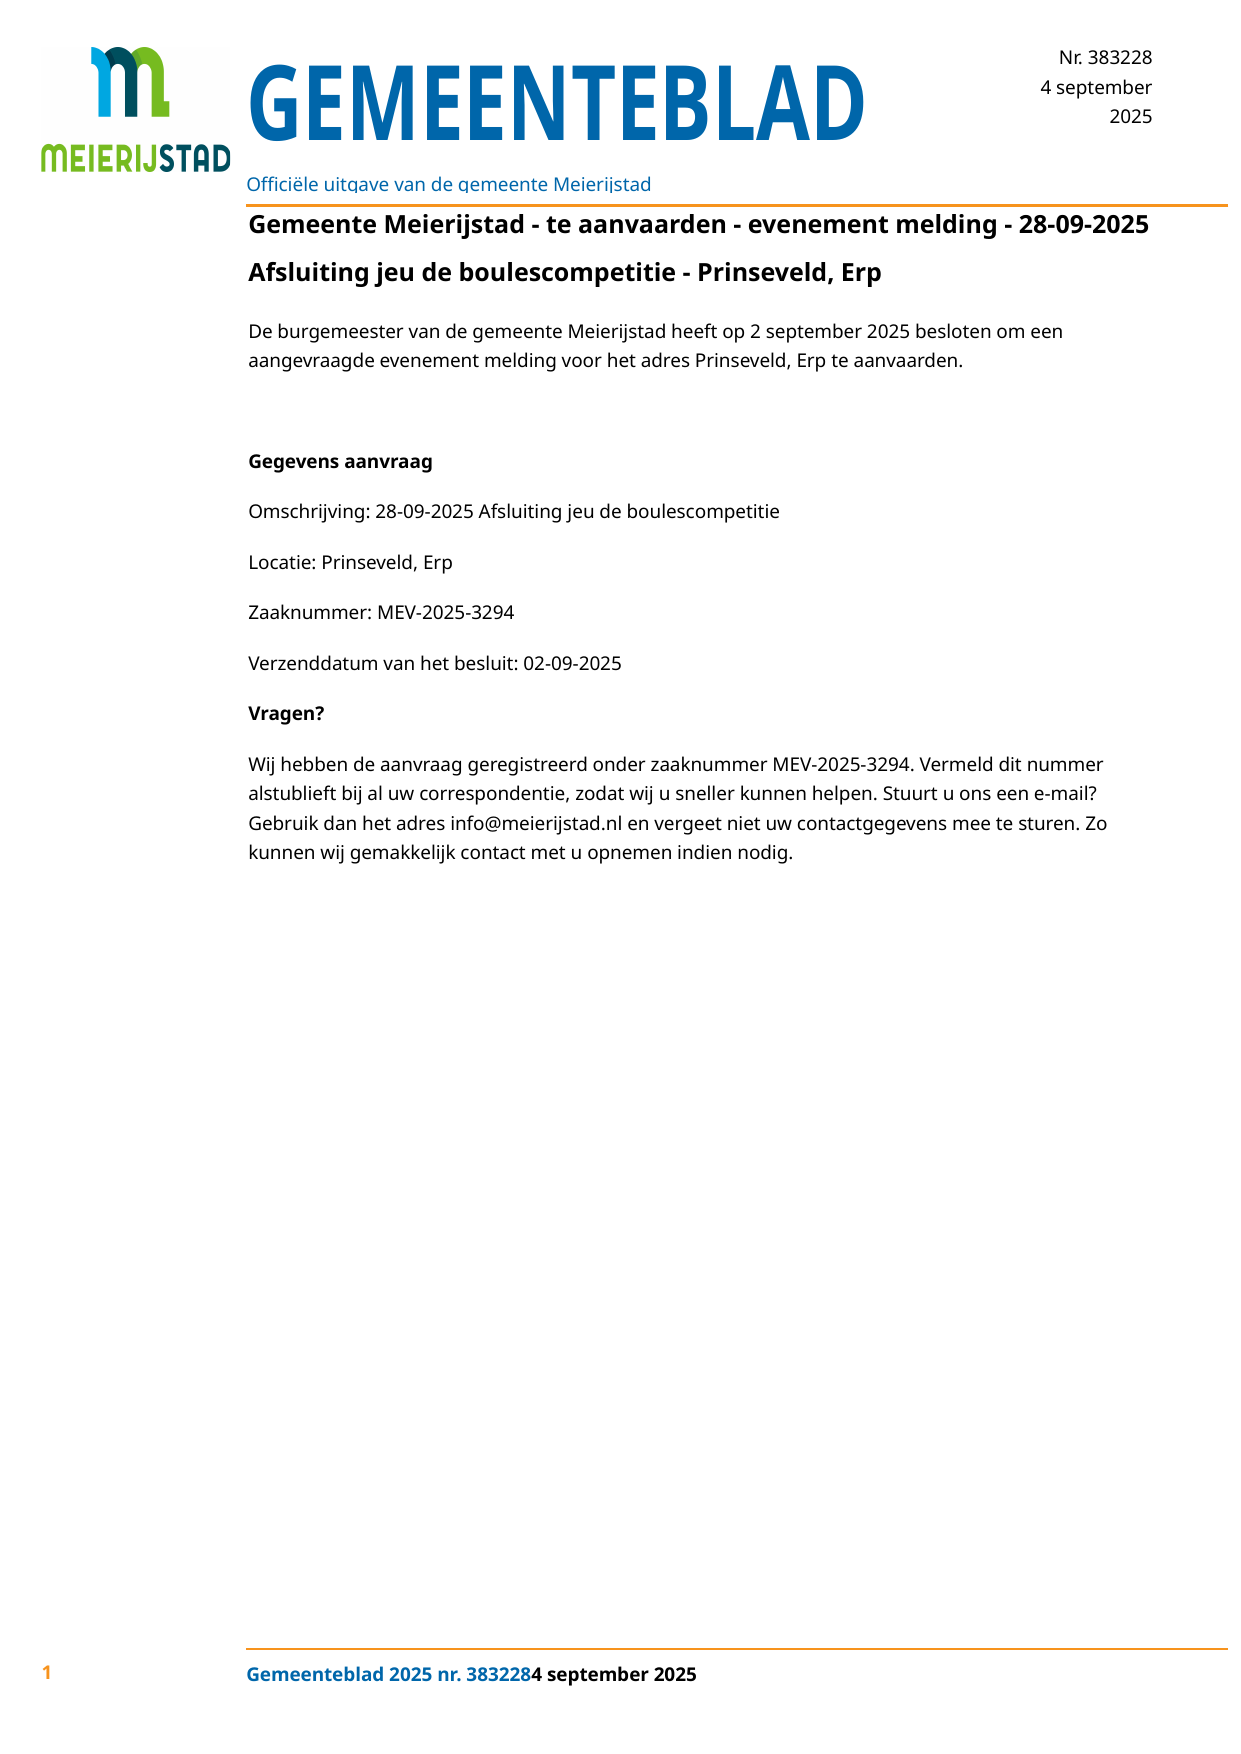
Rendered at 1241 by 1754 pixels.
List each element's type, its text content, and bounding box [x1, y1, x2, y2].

text Locatie: Prinseveld, Erp [248, 549, 1152, 575]
text Verzenddatum van het besluit: 02-09-2025 [248, 650, 1152, 676]
text Gegevens aanvraag [248, 448, 1152, 474]
text Gemeente Meierijstad - te aanvaarden - evenement melding - 28-09-2025 Afsluiting jeu de boulescompetitie - Prinseveld, Erp [248, 207, 1152, 288]
text Wij hebben de aanvraag geregistreerd onder zaaknummer MEV-2025-3294. Vermeld dit nummer alstublieft bij al uw correspondentie, zodat wij u sneller kunnen helpen. Stuurt u ons een e-mail? Gebruik dan het adres info@meierijstad.nl en vergeet niet uw contactgegevens mee te sturen. Zo kunnen wij gemakkelijk contact met u opnemen indien nodig. [248, 751, 1152, 865]
text Vragen? [248, 700, 1152, 726]
text Omschrijving: 28-09-2025 Afsluiting jeu de boulescompetitie [248, 499, 1152, 524]
picture [41, 47, 231, 172]
text Zaaknummer: MEV-2025-3294 [248, 599, 1152, 625]
text De burgemeester van de gemeente Meierijstad heeft op 2 september 2025 besloten om een aangevraagde evenement melding voor het adres Prinseveld, Erp te aanvaarden. [248, 318, 1152, 373]
